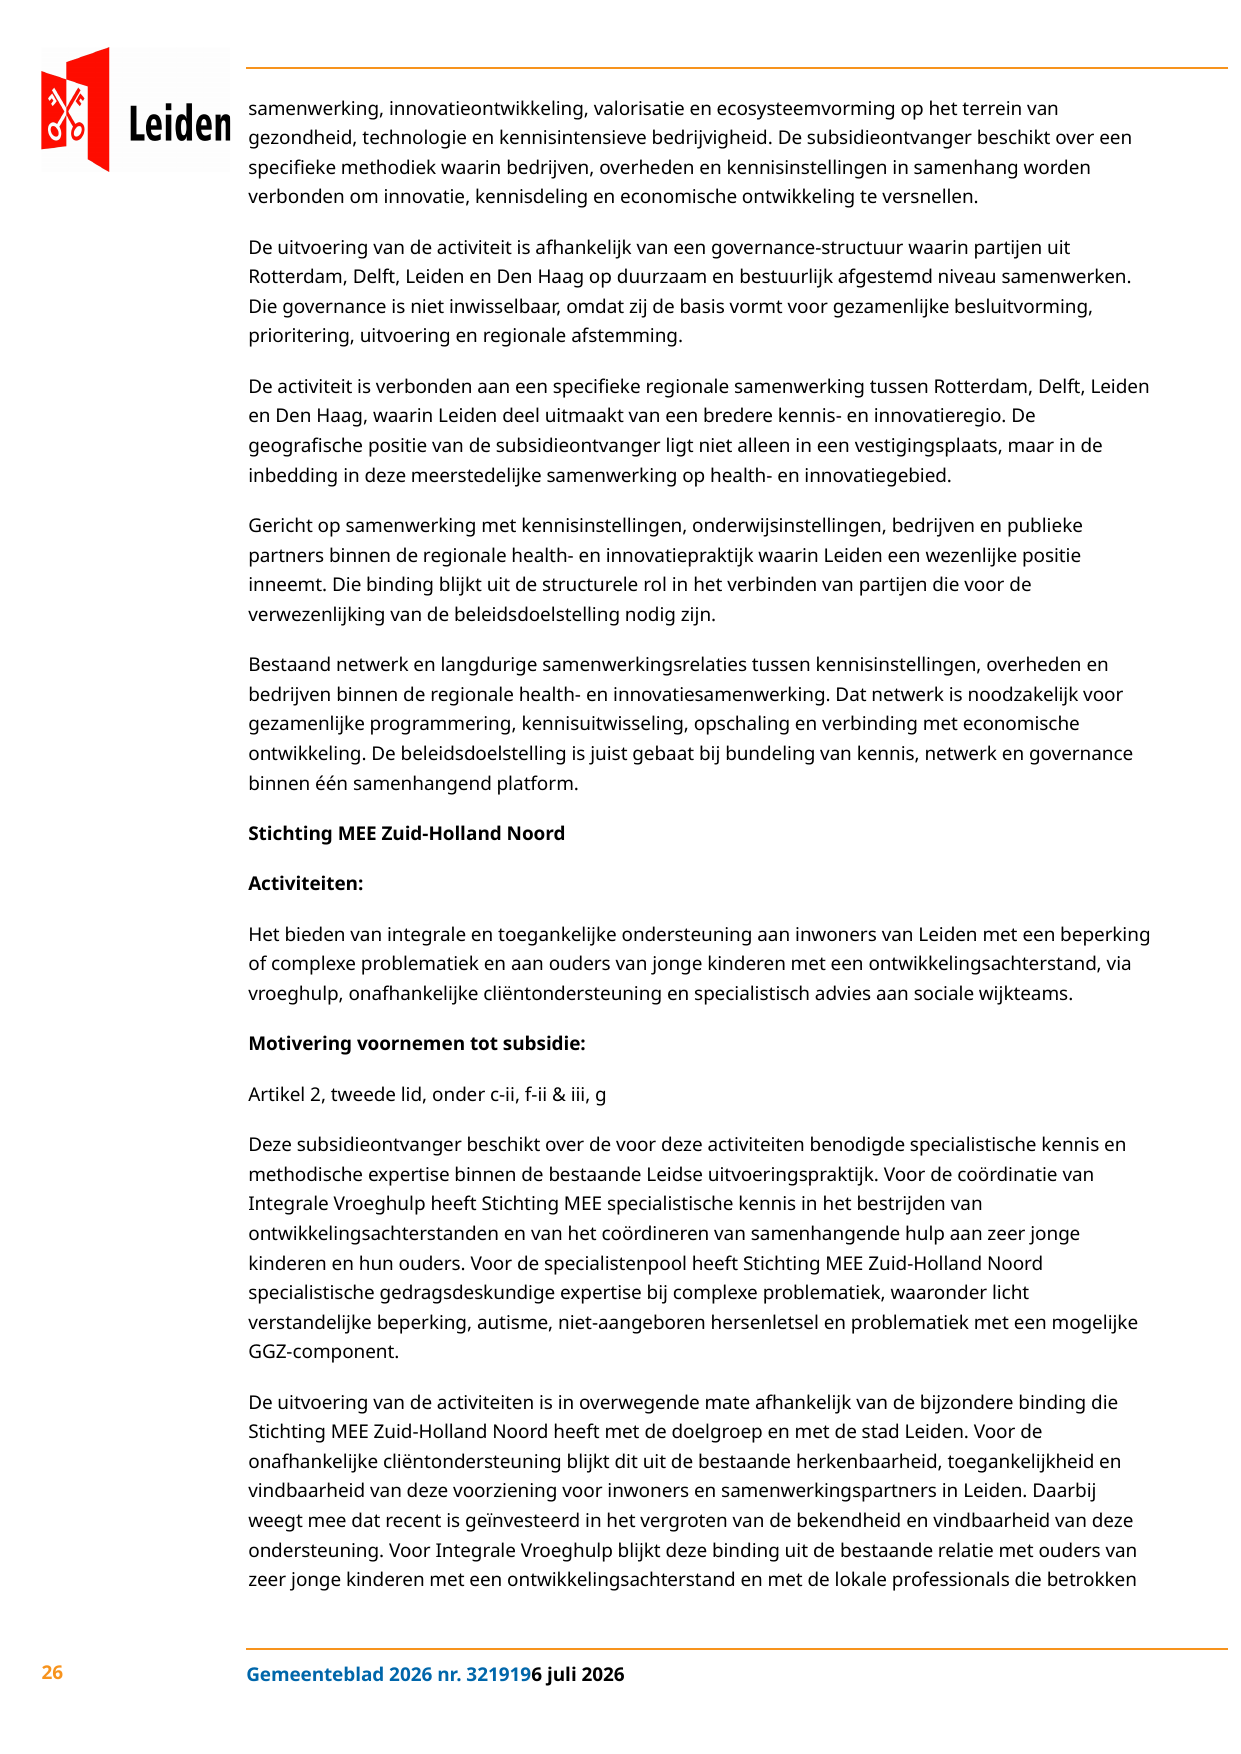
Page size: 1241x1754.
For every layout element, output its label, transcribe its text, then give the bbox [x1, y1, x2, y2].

text Deze subsidieontvanger beschikt over de voor deze activiteiten benodigde specialistische kennis en methodische expertise binnen de bestaande Leidse uitvoeringspraktijk. Voor de coördinatie van Integrale Vroeghulp heeft Stichting MEE specialistische kennis in het bestrijden van ontwikkelingsachterstanden en van het coördineren van samenhangende hulp aan zeer jonge kinderen en hun ouders. Voor de specialistenpool heeft Stichting MEE Zuid-Holland Noord specialistische gedragsdeskundige expertise bij complexe problematiek, waaronder licht verstandelijke beperking, autisme, niet-aangeboren hersenletsel en problematiek met een mogelijke GGZ-component. [248, 1131, 1152, 1364]
text De activiteit is verbonden aan een specifieke regionale samenwerking tussen Rotterdam, Delft, Leiden en Den Haag, waarin Leiden deel uitmaakt van een bredere kennis- en innovatieregio. De geografische positie van de subsidieontvanger ligt niet alleen in een vestigingsplaats, maar in de inbedding in deze meerstedelijke samenwerking op health- en innovatiegebied. [248, 373, 1152, 488]
text Bestaand netwerk en langdurige samenwerkingsrelaties tussen kennisinstellingen, overheden en bedrijven binnen de regionale health- en innovatiesamenwerking. Dat netwerk is noodzakelijk voor gezamenlijke programmering, kennisuitwisseling, opschaling en verbinding met economische ontwikkeling. De beleidsdoelstelling is juist gebaat bij bundeling van kennis, netwerk en governance binnen één samenhangend platform. [248, 651, 1152, 796]
text Activiteiten: [248, 871, 1152, 896]
picture [41, 47, 231, 172]
text Stichting MEE Zuid-Holland Noord [248, 820, 1152, 846]
text De uitvoering van de activiteit is afhankelijk van een governance-structuur waarin partijen uit Rotterdam, Delft, Leiden en Den Haag op duurzaam en bestuurlijk afgestemd niveau samenwerken. Die governance is niet inwisselbaar, omdat zij de basis vormt voor gezamenlijke besluitvorming, prioritering, uitvoering en regionale afstemming. [248, 234, 1152, 348]
text Het bieden van integrale en toegankelijke ondersteuning aan inwoners van Leiden met een beperking of complexe problematiek en aan ouders van jonge kinderen met een ontwikkelingsachterstand, via vroeghulp, onafhankelijke cliëntondersteuning en specialistisch advies aan sociale wijkteams. [248, 921, 1152, 1006]
text Motivering voornemen tot subsidie: [248, 1031, 1152, 1056]
text Gericht op samenwerking met kennisinstellingen, onderwijsinstellingen, bedrijven en publieke partners binnen de regionale health- en innovatiepraktijk waarin Leiden een wezenlijke positie inneemt. Die binding blijkt uit de structurele rol in het verbinden van partijen die voor de verwezenlijking van de beleidsdoelstelling nodig zijn. [248, 512, 1152, 627]
text samenwerking, innovatieontwikkeling, valorisatie en ecosysteemvorming op het terrein van gezondheid, technologie en kennisintensieve bedrijvigheid. De subsidieontvanger beschikt over een specifieke methodiek waarin bedrijven, overheden en kennisinstellingen in samenhang worden verbonden om innovatie, kennisdeling en economische ontwikkeling te versnellen. [248, 95, 1152, 209]
text De uitvoering van de activiteiten is in overwegende mate afhankelijk van de bijzondere binding die Stichting MEE Zuid-Holland Noord heeft met de doelgroep en met de stad Leiden. Voor de onafhankelijke cliëntondersteuning blijkt dit uit de bestaande herkenbaarheid, toegankelijkheid en vindbaarheid van deze voorziening voor inwoners en samenwerkingspartners in Leiden. Daarbij weegt mee dat recent is geïnvesteerd in het vergroten van de bekendheid en vindbaarheid van deze ondersteuning. Voor Integrale Vroeghulp blijkt deze binding uit de bestaande relatie met ouders van zeer jonge kinderen met een ontwikkelingsachterstand en met de lokale professionals die betrokken [248, 1389, 1152, 1592]
text Artikel 2, tweede lid, onder c-ii, f-ii & iii, g [248, 1081, 1152, 1107]
